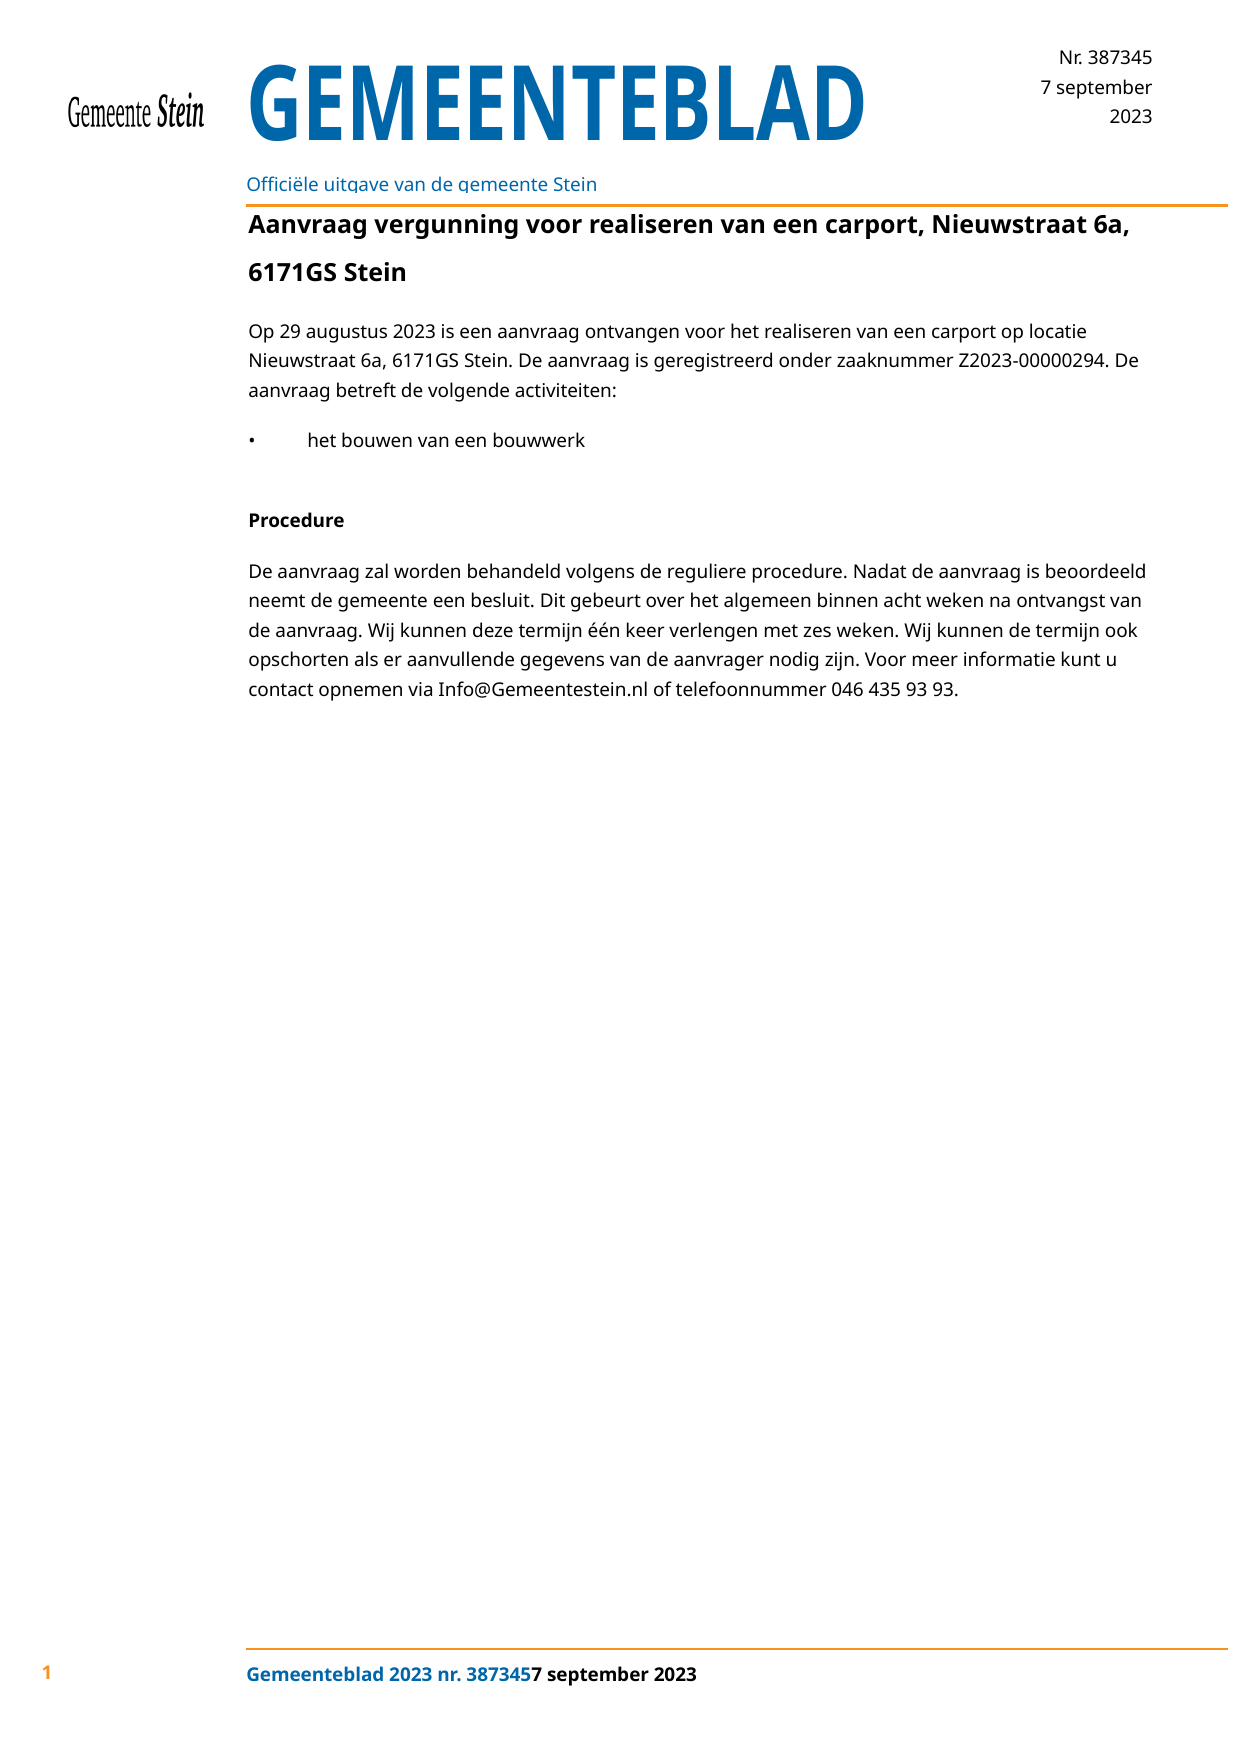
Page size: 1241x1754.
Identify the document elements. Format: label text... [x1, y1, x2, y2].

text Op 29 augustus 2023 is een aanvraag ontvangen voor het realiseren van een carport op locatie Nieuwstraat 6a, 6171GS Stein. De aanvraag is geregistreerd onder zaaknummer Z2023-00000294. De aanvraag betreft de volgende activiteiten: [248, 318, 1152, 403]
text Aanvraag vergunning voor realiseren van een carport, Nieuwstraat 6a, 6171GS Stein [248, 207, 1152, 288]
text De aanvraag zal worden behandeld volgens de reguliere procedure. Nadat de aanvraag is beoordeeld neemt de gemeente een besluit. Dit gebeurt over het algemeen binnen acht weken na ontvangst van de aanvraag. Wij kunnen deze termijn één keer verlengen met zes weken. Wij kunnen de termijn ook opschorten als er aanvullende gegevens van de aanvrager nodig zijn. Voor meer informatie kunt u contact opnemen via Info@Gemeentestein.nl of telefoonnummer 046 435 93 93. [248, 558, 1152, 702]
list het bouwen van een bouwwerk [248, 427, 1152, 453]
text Procedure [248, 507, 1152, 533]
picture [41, 47, 231, 172]
